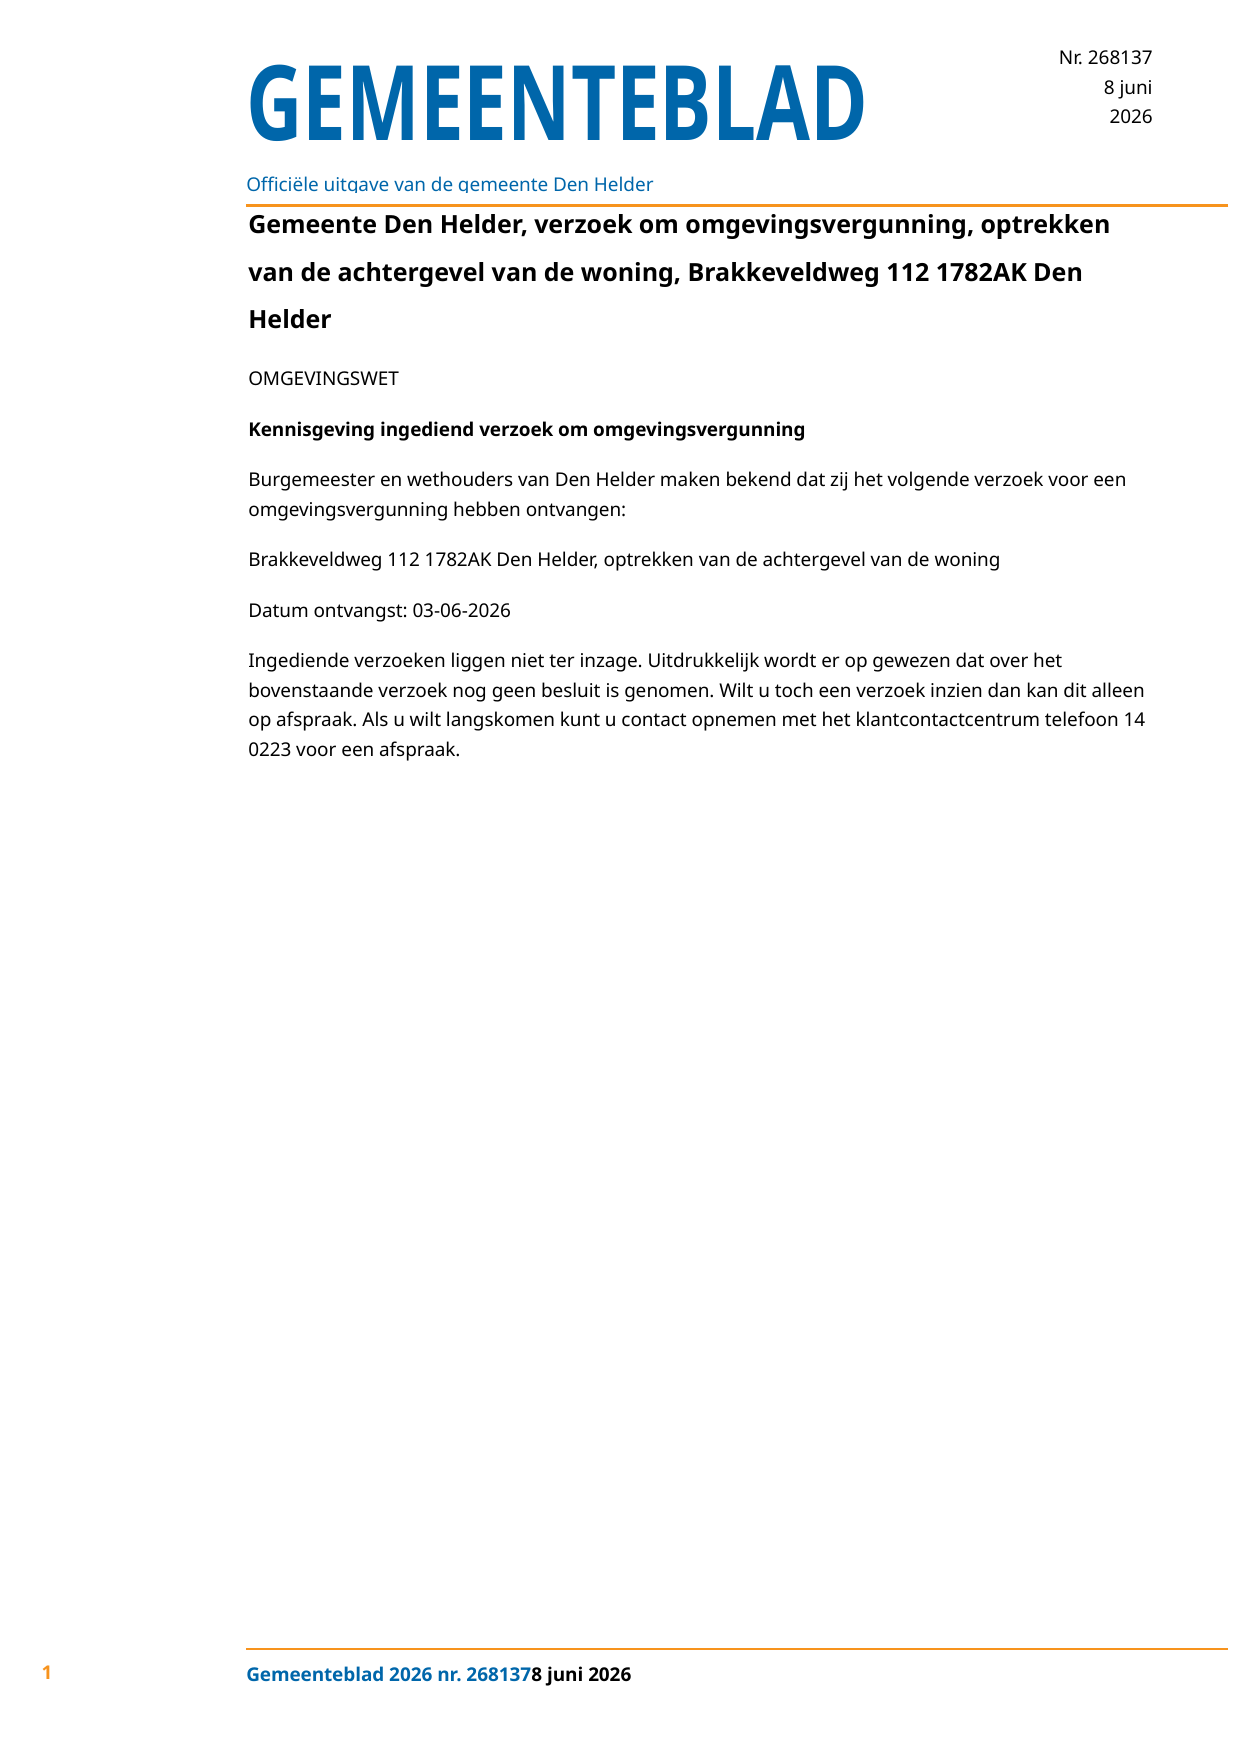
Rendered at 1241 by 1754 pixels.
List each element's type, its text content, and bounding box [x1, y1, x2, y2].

text Ingediende verzoeken liggen niet ter inzage. Uitdrukkelijk wordt er op gewezen dat over het bovenstaande verzoek nog geen besluit is genomen. Wilt u toch een verzoek inzien dan kan dit alleen op afspraak. Als u wilt langskomen kunt u contact opnemen met het klantcontactcentrum telefoon 14 0223 voor een afspraak. [248, 647, 1152, 762]
picture [41, 47, 231, 172]
text OMGEVINGSWET [248, 366, 1152, 391]
text Gemeente Den Helder, verzoek om omgevingsvergunning, optrekken van de achtergevel van de woning, Brakkeveldweg 112 1782AK Den Helder [248, 207, 1152, 336]
text Brakkeveldweg 112 1782AK Den Helder, optrekken van de achtergevel van de woning [248, 546, 1152, 572]
text Burgemeester en wethouders van Den Helder maken bekend dat zij het volgende verzoek voor een omgevingsvergunning hebben ontvangen: [248, 466, 1152, 522]
text Datum ontvangst: 03-06-2026 [248, 597, 1152, 622]
text Kennisgeving ingediend verzoek om omgevingsvergunning [248, 416, 1152, 442]
